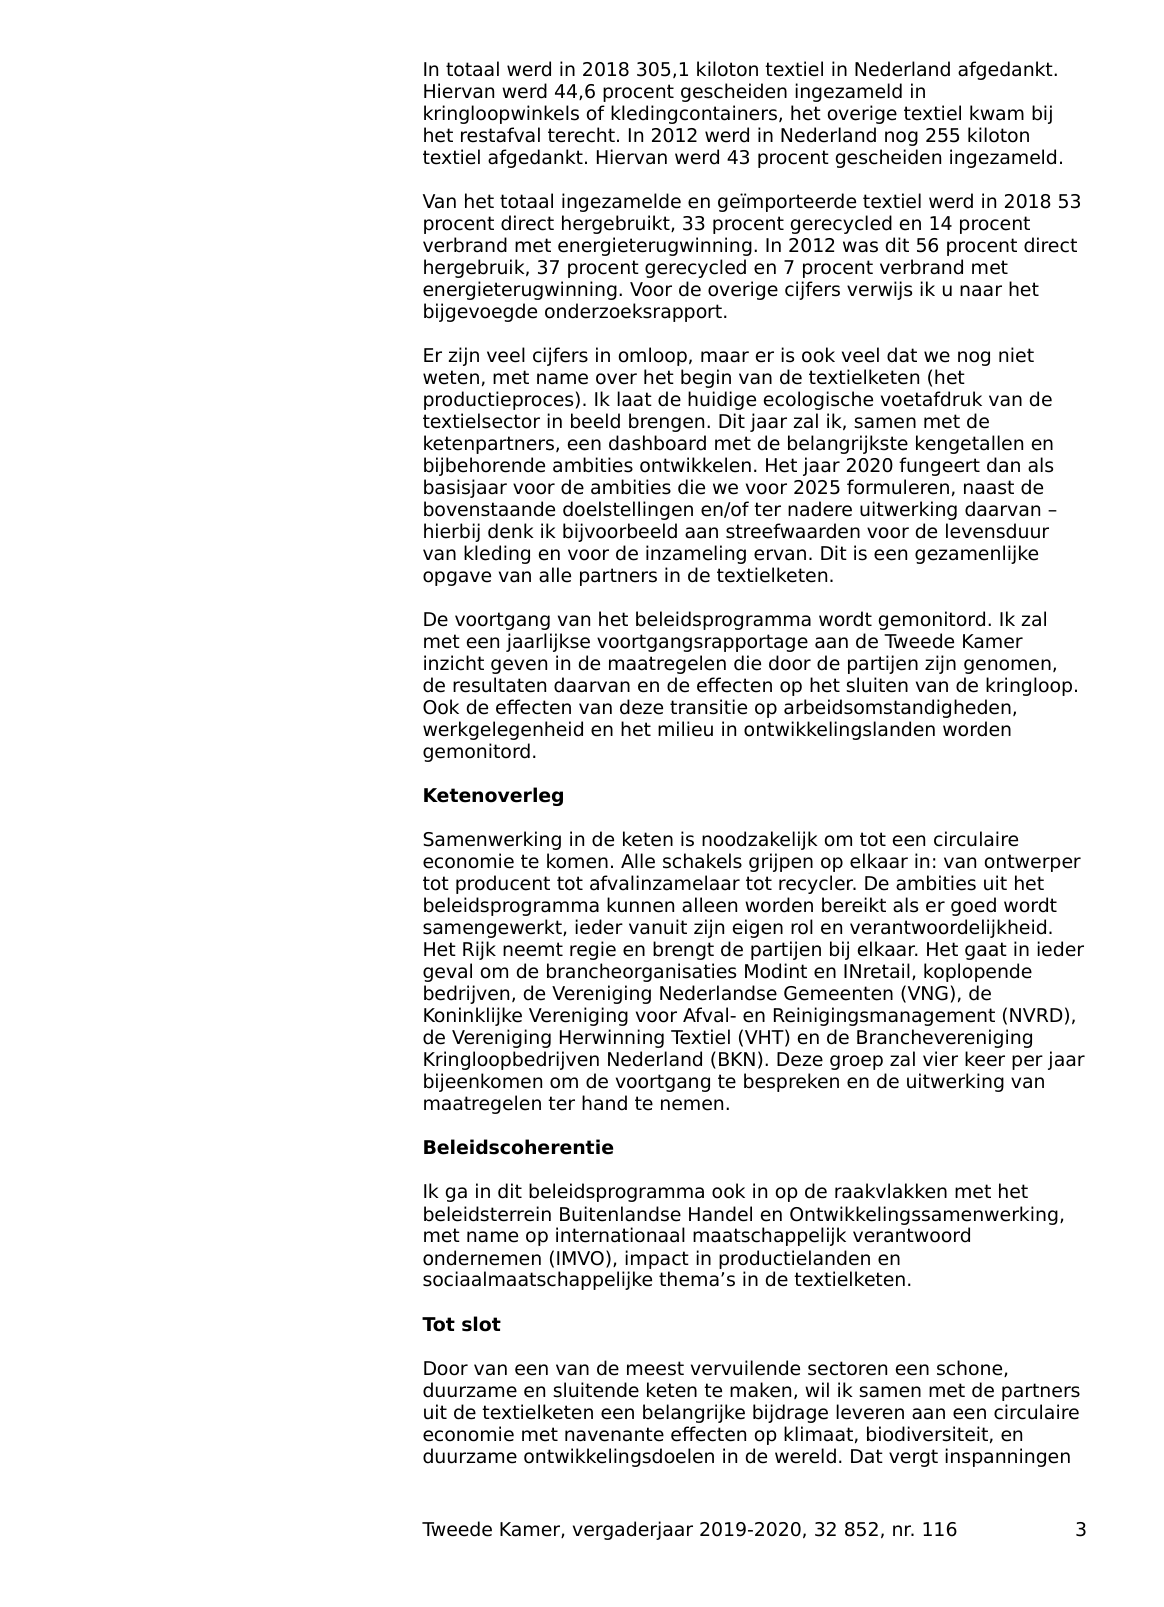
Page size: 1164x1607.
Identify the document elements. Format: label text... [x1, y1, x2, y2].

text Van het totaal ingezamelde en geïmporteerde textiel werd in 2018 53 procent direct hergebruikt, 33 procent gerecycled en 14 procent verbrand met energieterugwinning. In 2012 was dit 56 procent direct hergebruik, 37 procent gerecycled en 7 procent verbrand met energieterugwinning. Voor de overige cijfers verwijs ik u naar het bijgevoegde onderzoeksrapport. [422, 191, 1087, 323]
text Ik ga in dit beleidsprogramma ook in op de raakvlakken met het beleidsterrein Buitenlandse Handel en Ontwikkelingssamenwerking, met name op internationaal maatschappelijk verantwoord ondernemen (IMVO), impact in productielanden en sociaalmaatschappelijke thema’s in de textielketen. [422, 1181, 1087, 1291]
text Er zijn veel cijfers in omloop, maar er is ook veel dat we nog niet weten, met name over het begin van de textielketen (het productieproces). Ik laat de huidige ecologische voetafdruk van de textielsector in beeld brengen. Dit jaar zal ik, samen met de ketenpartners, een dashboard met de belangrijkste kengetallen en bijbehorende ambities ontwikkelen. Het jaar 2020 fungeert dan als basisjaar voor de ambities die we voor 2025 formuleren, naast de bovenstaande doelstellingen en/of ter nadere uitwerking daarvan – hierbij denk ik bijvoorbeeld aan streefwaarden voor de levensduur van kleding en voor de inzameling ervan. Dit is een gezamenlijke opgave van alle partners in de textielketen. [422, 345, 1087, 587]
text Samenwerking in de keten is noodzakelijk om tot een circulaire economie te komen. Alle schakels grijpen op elkaar in: van ontwerper tot producent tot afvalinzamelaar tot recycler. De ambities uit het beleidsprogramma kunnen alleen worden bereikt als er goed wordt samengewerkt, ieder vanuit zijn eigen rol en verantwoordelijkheid. Het Rijk neemt regie en brengt de partijen bij elkaar. Het gaat in ieder geval om de brancheorganisaties Modint en INretail, koplopende bedrijven, de Vereniging Nederlandse Gemeenten (VNG), de Koninklijke Vereniging voor Afval- en Reinigingsmanagement (NVRD), de Vereniging Herwinning Textiel (VHT) en de Branchevereniging Kringloopbedrijven Nederland (BKN). Deze groep zal vier keer per jaar bijeenkomen om de voortgang te bespreken en de uitwerking van maatregelen ter hand te nemen. [422, 829, 1087, 1115]
subtitle Beleidscoherentie [422, 1137, 1087, 1159]
subtitle Tot slot [422, 1313, 1087, 1336]
subtitle Ketenoverleg [422, 785, 1087, 807]
text In totaal werd in 2018 305,1 kiloton textiel in Nederland afgedankt. Hiervan werd 44,6 procent gescheiden ingezameld in kringloopwinkels of kledingcontainers, het overige textiel kwam bij het restafval terecht. In 2012 werd in Nederland nog 255 kiloton textiel afgedankt. Hiervan werd 43 procent gescheiden ingezameld. [422, 59, 1087, 169]
text De voortgang van het beleidsprogramma wordt gemonitord. Ik zal met een jaarlijkse voortgangsrapportage aan de Tweede Kamer inzicht geven in de maatregelen die door de partijen zijn genomen, de resultaten daarvan en de effecten op het sluiten van de kringloop. Ook de effecten van deze transitie op arbeidsomstandigheden, werkgelegenheid en het milieu in ontwikkelingslanden worden gemonitord. [422, 609, 1087, 763]
text Door van een van de meest vervuilende sectoren een schone, duurzame en sluitende keten te maken, wil ik samen met de partners uit de textielketen een belangrijke bijdrage leveren aan een circulaire economie met navenante effecten op klimaat, biodiversiteit, en duurzame ontwikkelingsdoelen in de wereld. Dat vergt inspanningen [422, 1358, 1087, 1468]
